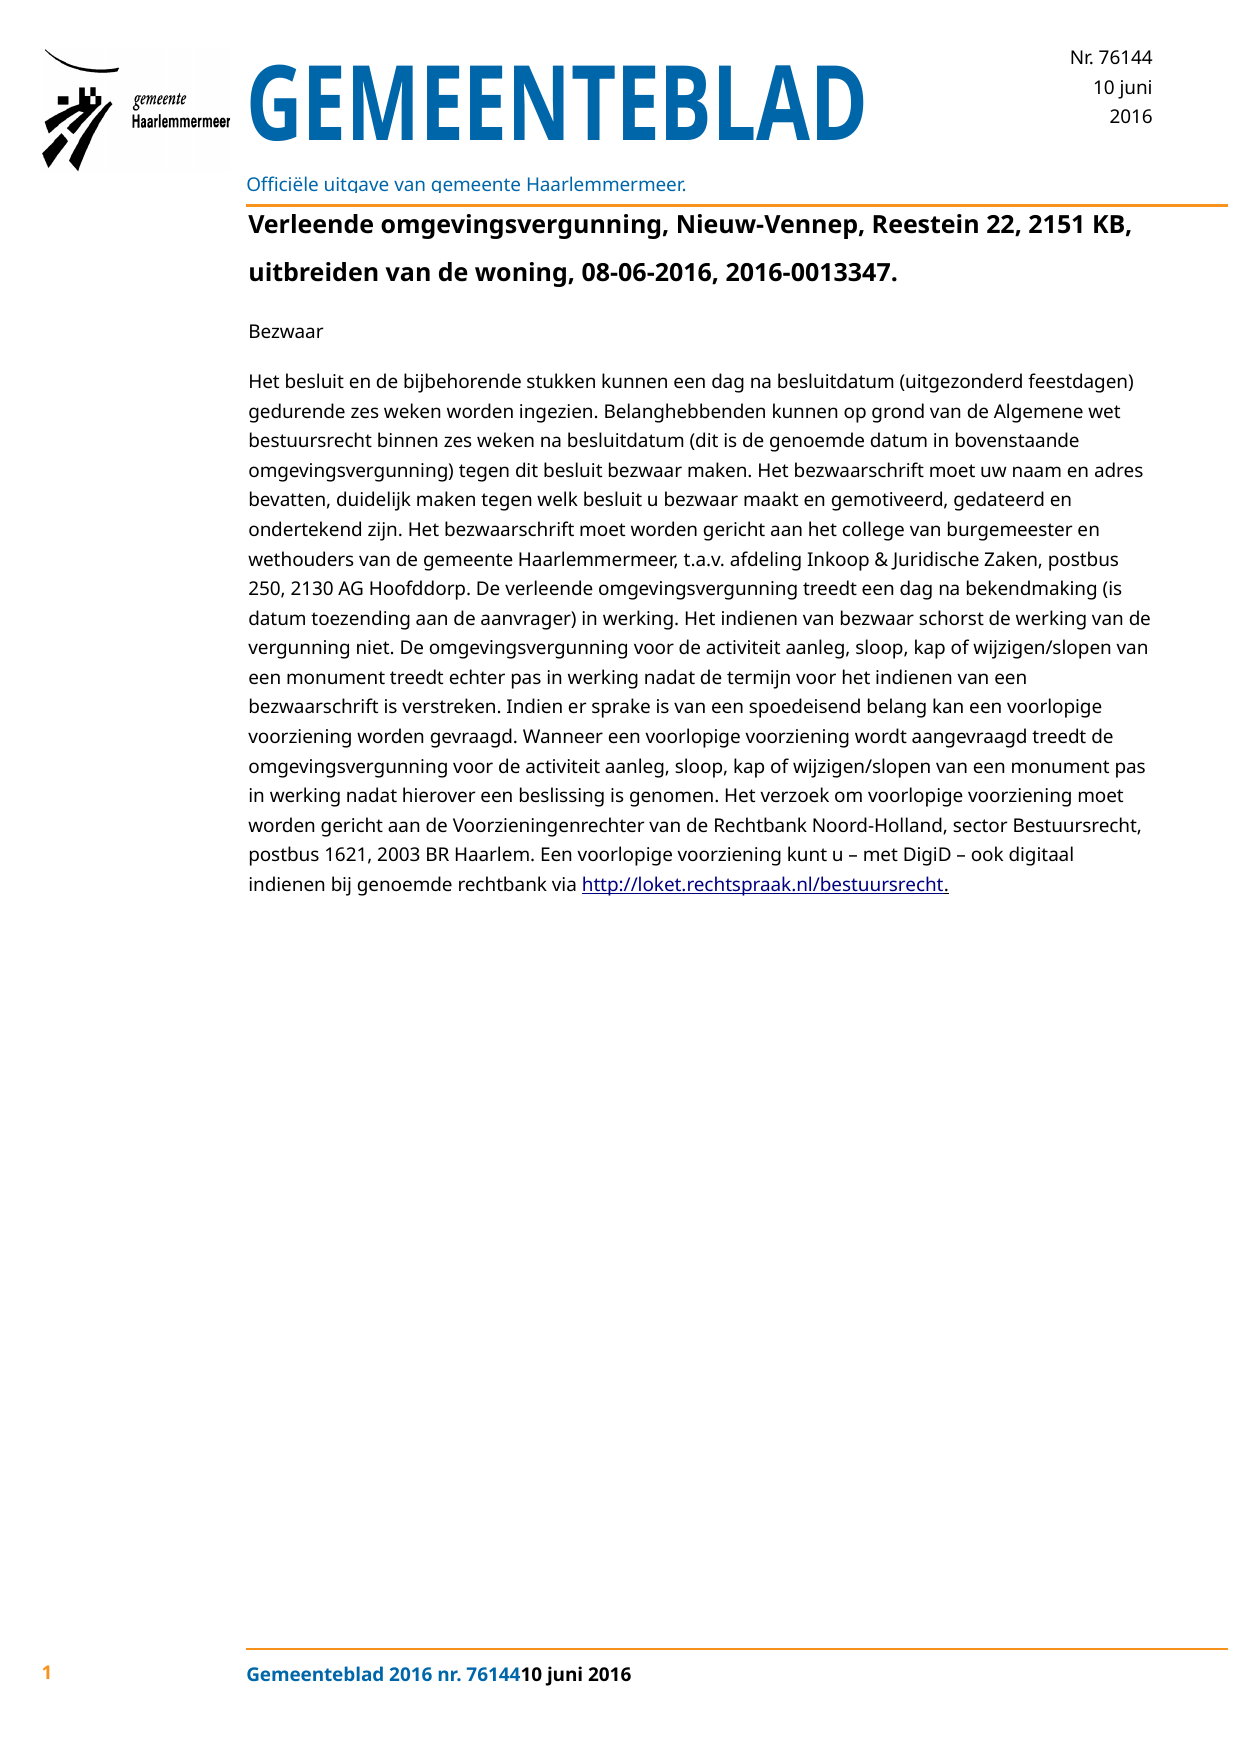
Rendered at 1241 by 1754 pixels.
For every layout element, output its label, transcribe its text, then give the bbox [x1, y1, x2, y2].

picture [41, 47, 231, 172]
text Het besluit en de bijbehorende stukken kunnen een dag na besluitdatum (uitgezonderd feestdagen) gedurende zes weken worden ingezien. Belanghebbenden kunnen op grond van de Algemene wet bestuursrecht binnen zes weken na besluitdatum (dit is de genoemde datum in bovenstaande omgevingsvergunning) tegen dit besluit bezwaar maken. Het bezwaarschrift moet uw naam en adres bevatten, duidelijk maken tegen welk besluit u bezwaar maakt en gemotiveerd, gedateerd en ondertekend zijn. Het bezwaarschrift moet worden gericht aan het college van burgemeester en wethouders van de gemeente Haarlemmermeer, t.a.v. afdeling Inkoop & Juridische Zaken, postbus 250, 2130 AG Hoofddorp. De verleende omgevingsvergunning treedt een dag na bekendmaking (is datum toezending aan de aanvrager) in werking. Het indienen van bezwaar schorst de werking van de vergunning niet. De omgevingsvergunning voor de activiteit aanleg, sloop, kap of wijzigen/slopen van een monument treedt echter pas in werking nadat de termijn voor het indienen van een bezwaarschrift is verstreken. Indien er sprake is van een spoedeisend belang kan een voorlopige voorziening worden gevraagd. Wanneer een voorlopige voorziening wordt aangevraagd treedt de omgevingsvergunning voor de activiteit aanleg, sloop, kap of wijzigen/slopen van een monument pas in werking nadat hierover een beslissing is genomen. Het verzoek om voorlopige voorziening moet worden gericht aan de Voorzieningenrechter van de Rechtbank Noord-Holland, sector Bestuursrecht, postbus 1621, 2003 BR Haarlem. Een voorlopige voorziening kunt u – met DigiD – ook digitaal indienen bij genoemde rechtbank via http://loket.rechtspraak.nl/bestuursrecht. [248, 368, 1152, 897]
text Bezwaar [248, 318, 1152, 344]
text Verleende omgevingsvergunning, Nieuw-Vennep, Reestein 22, 2151 KB, uitbreiden van de woning, 08-06-2016, 2016-0013347. [248, 207, 1152, 288]
